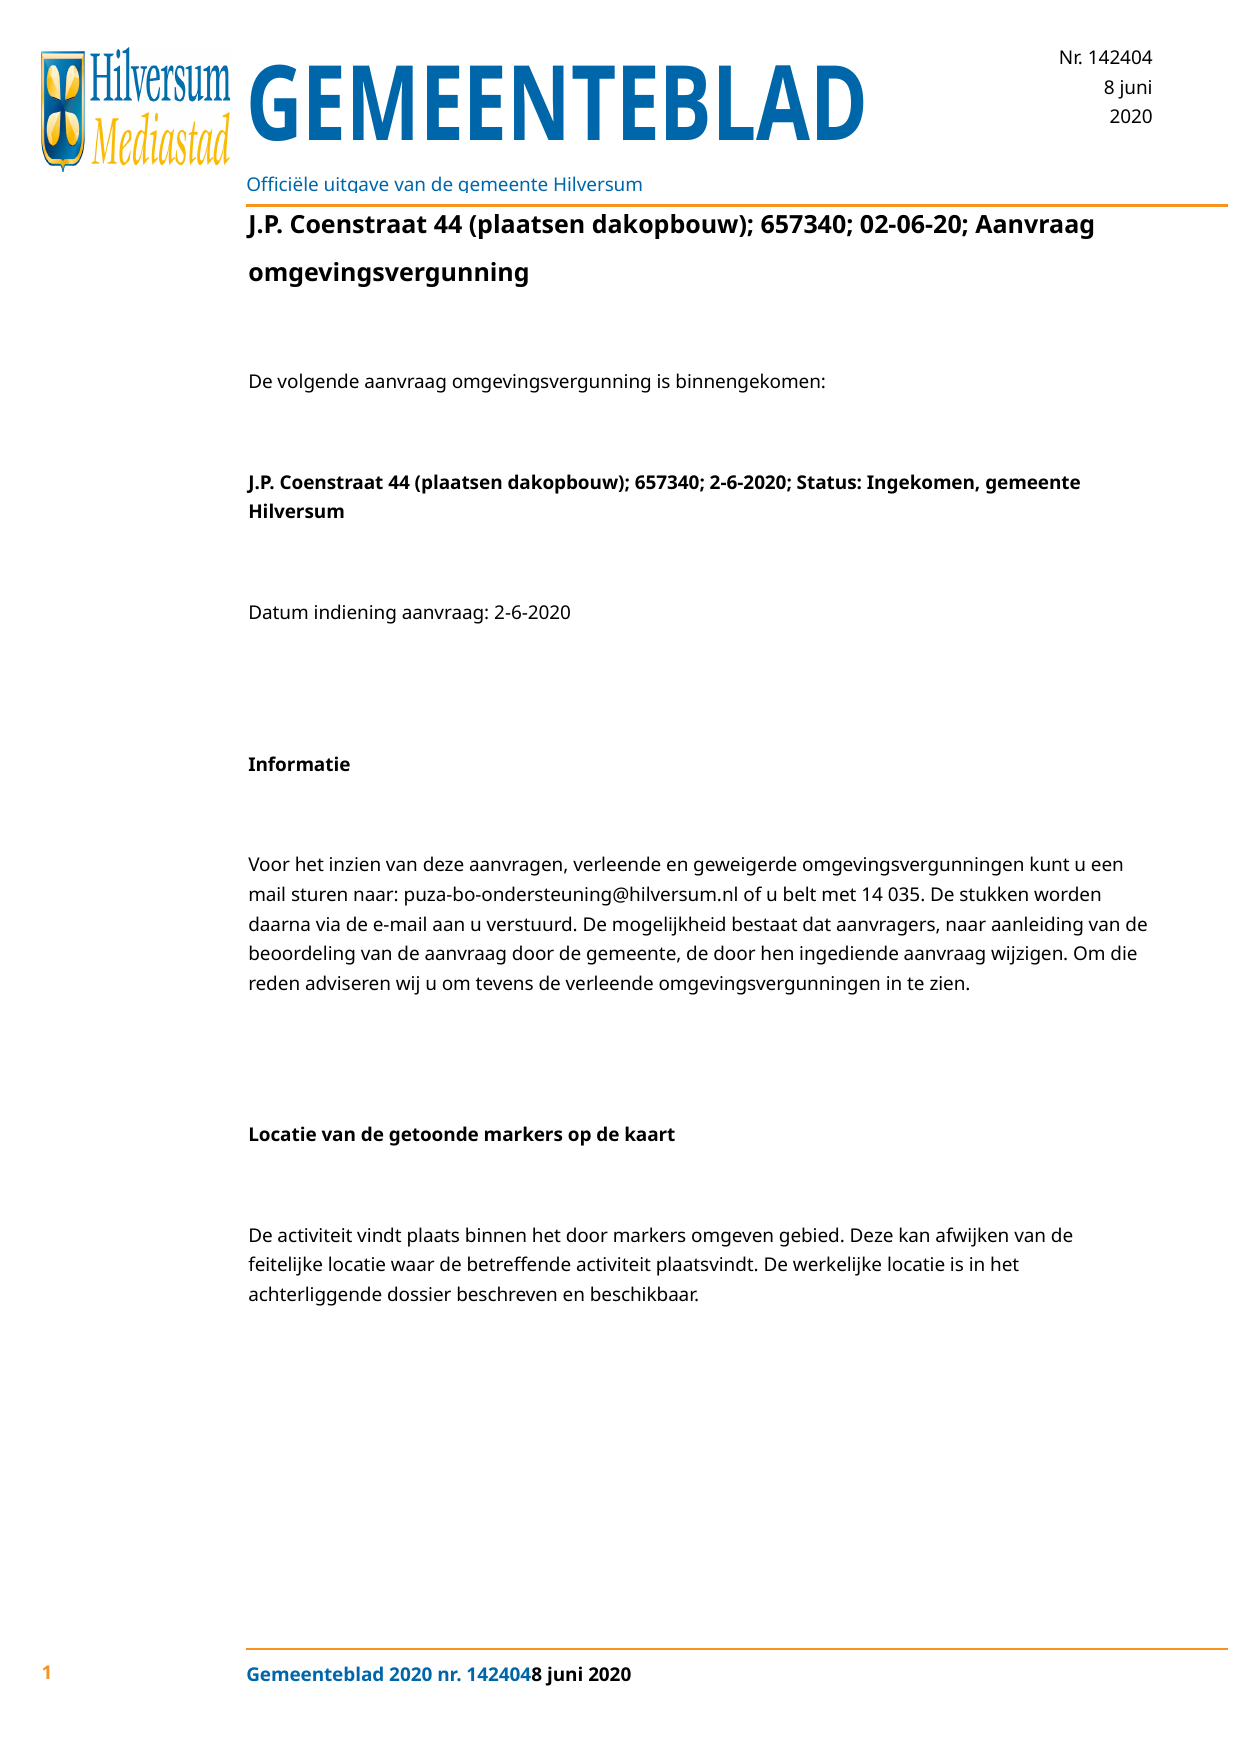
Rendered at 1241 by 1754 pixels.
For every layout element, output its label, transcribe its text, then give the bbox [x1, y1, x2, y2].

text Locatie van de getoonde markers op de kaart [248, 1121, 1152, 1147]
text J.P. Coenstraat 44 (plaatsen dakopbouw); 657340; 2-6-2020; Status: Ingekomen, gemeente Hilversum [248, 469, 1152, 524]
text Datum indiening aanvraag: 2-6-2020 [248, 599, 1152, 625]
text Informatie [248, 751, 1152, 777]
text Voor het inzien van deze aanvragen, verleende en geweigerde omgevingsvergunningen kunt u een mail sturen naar: puza-bo-ondersteuning@hilversum.nl of u belt met 14 035. De stukken worden daarna via de e-mail aan u verstuurd. De mogelijkheid bestaat dat aanvragers, naar aanleiding van de beoordeling van de aanvraag door de gemeente, de door hen ingediende aanvraag wijzigen. Om die reden adviseren wij u om tevens de verleende omgevingsvergunningen in te zien. [248, 852, 1152, 996]
text J.P. Coenstraat 44 (plaatsen dakopbouw); 657340; 02-06-20; Aanvraag omgevingsvergunning [248, 207, 1152, 288]
text De volgende aanvraag omgevingsvergunning is binnengekomen: [248, 368, 1152, 394]
text De activiteit vindt plaats binnen het door markers omgeven gebied. Deze kan afwijken van de feitelijke locatie waar de betreffende activiteit plaatsvindt. De werkelijke locatie is in het achterliggende dossier beschreven en beschikbaar. [248, 1222, 1152, 1307]
picture [41, 47, 231, 172]
